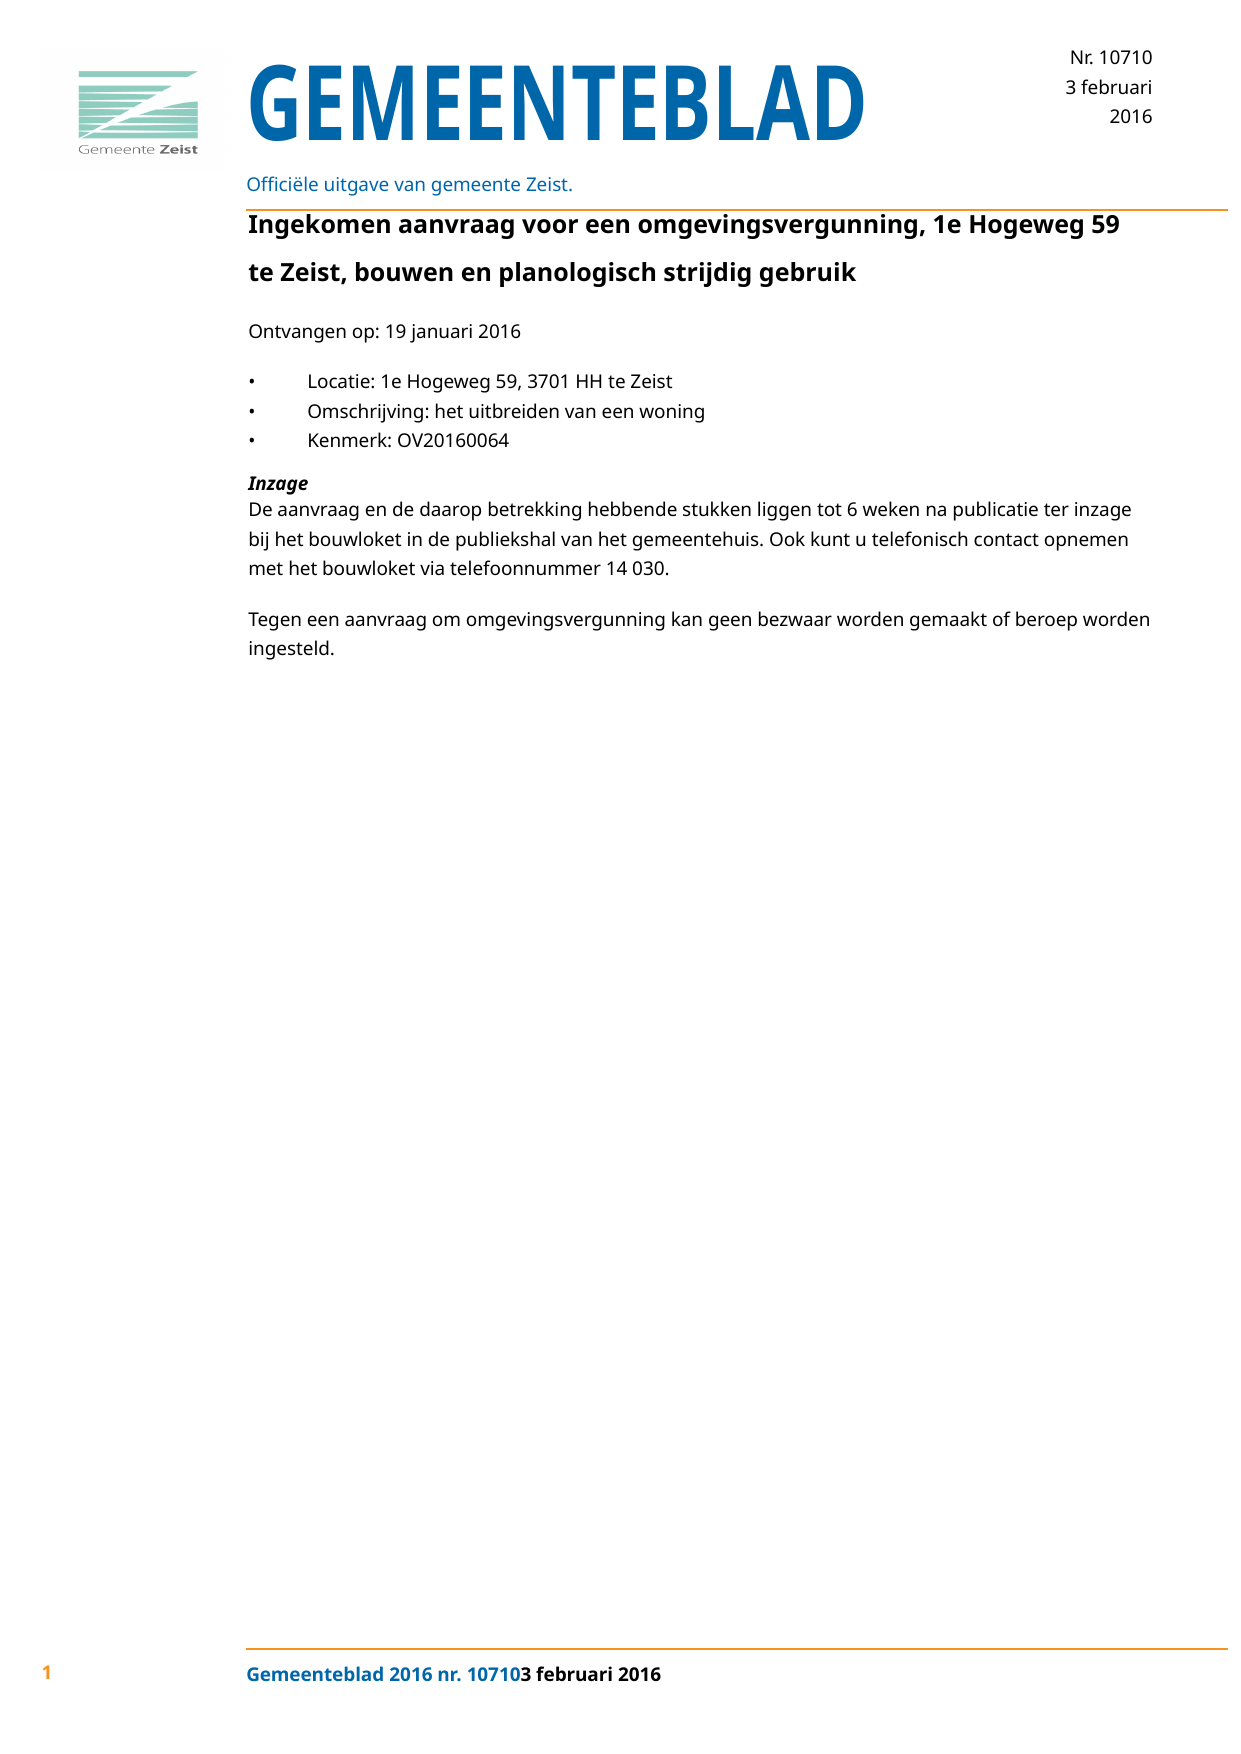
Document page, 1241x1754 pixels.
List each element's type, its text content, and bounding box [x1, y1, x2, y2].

text Ingekomen aanvraag voor een omgevingsvergunning, 1e Hogeweg 59 te Zeist, bouwen en planologisch strijdig gebruik [248, 211, 1152, 288]
list Kenmerk: OV20160064 [248, 427, 1152, 453]
picture [41, 47, 231, 172]
text Ontvangen op: 19 januari 2016 [248, 318, 1152, 344]
text Inzage [248, 471, 1152, 496]
list Locatie: 1e Hogeweg 59, 3701 HH te Zeist [248, 368, 1152, 394]
text De aanvraag en de daarop betrekking hebbende stukken liggen tot 6 weken na publicatie ter inzage bij het bouwloket in de publiekshal van het gemeentehuis. Ook kunt u telefonisch contact opnemen met het bouwloket via telefoonnummer 14 030. [248, 496, 1152, 581]
text Tegen een aanvraag om omgevingsvergunning kan geen bezwaar worden gemaakt of beroep worden ingesteld. [248, 606, 1152, 661]
list Omschrijving: het uitbreiden van een woning [248, 398, 1152, 424]
